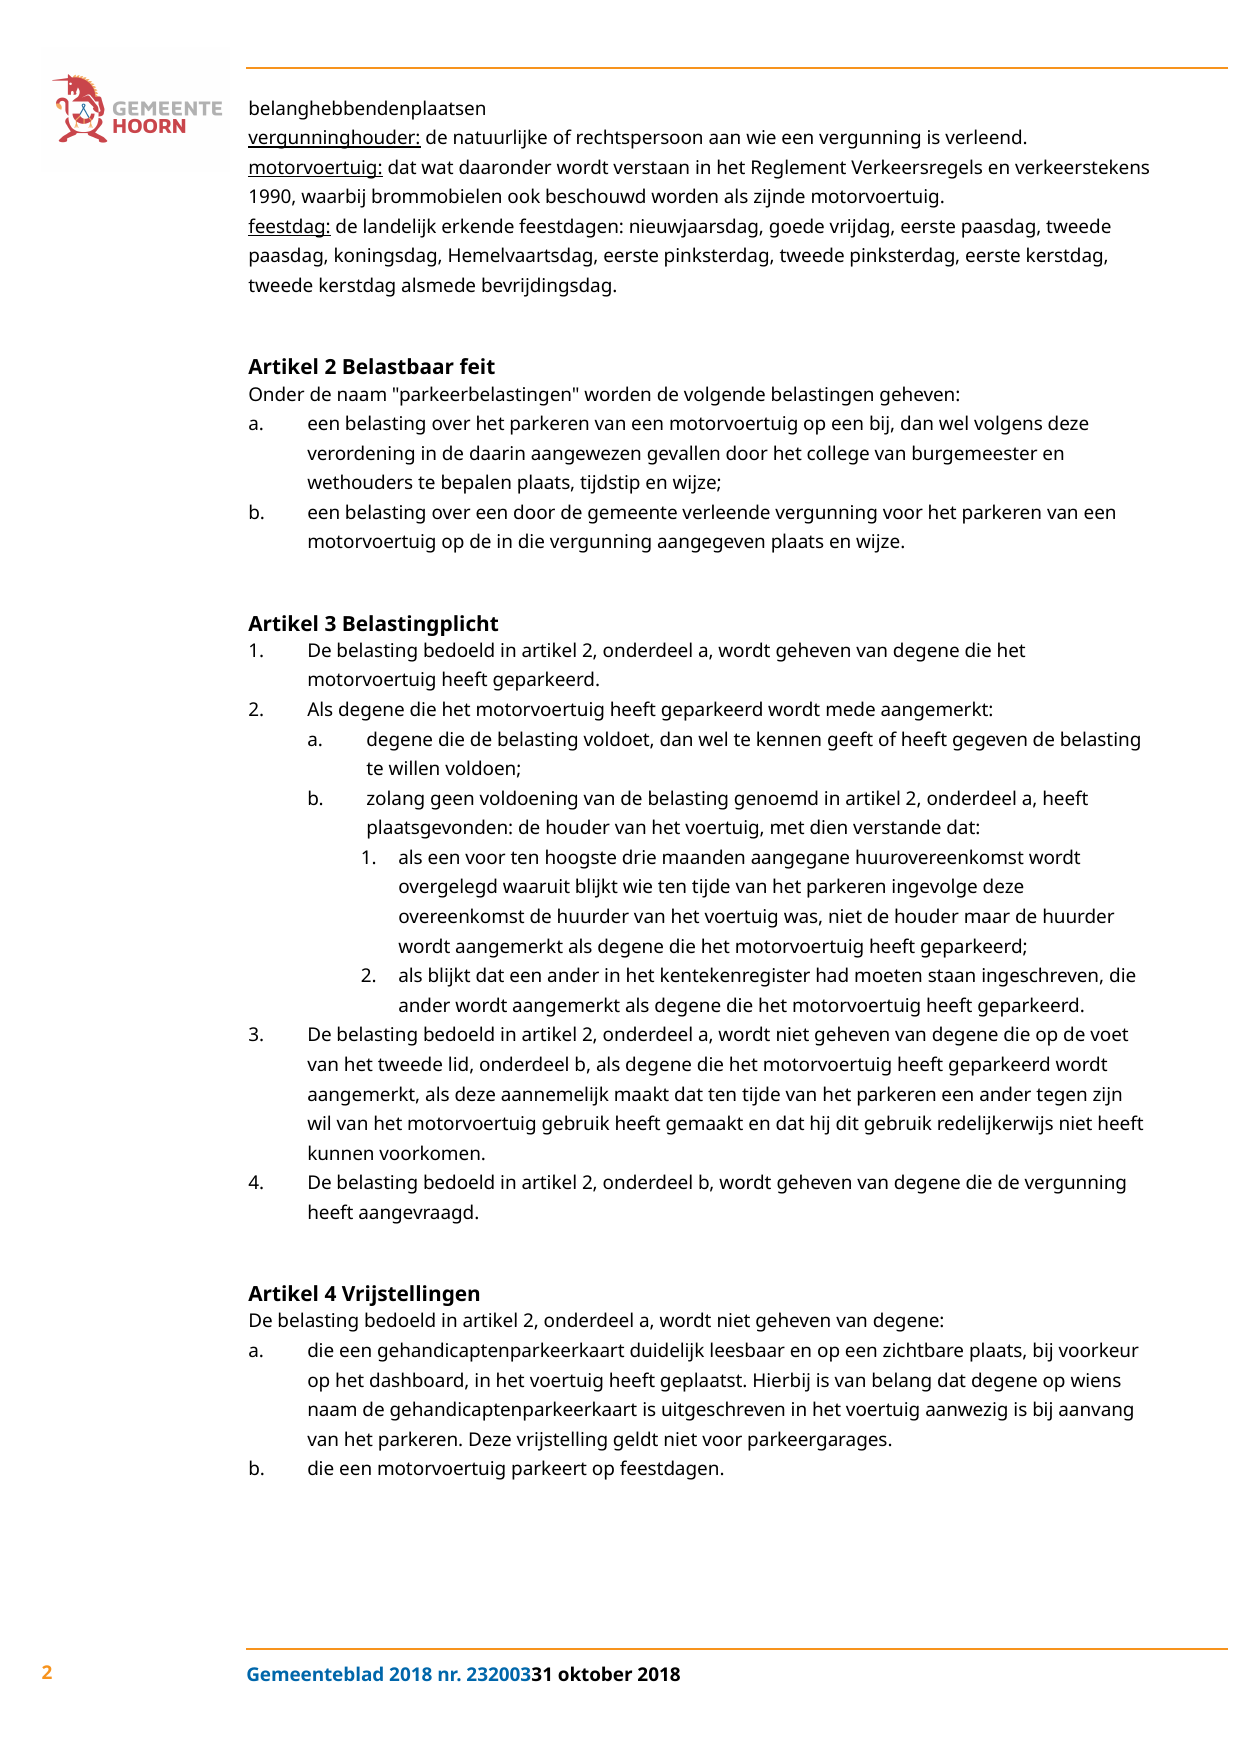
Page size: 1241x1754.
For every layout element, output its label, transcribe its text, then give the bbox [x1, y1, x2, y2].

list als een voor ten hoogste drie maanden aangegane huurovereenkomst wordt overgelegd waaruit blijkt wie ten tijde van het parkeren ingevolge deze overeenkomst de huurder van het voertuig was, niet de houder maar de huurder wordt aangemerkt als degene die het motorvoertuig heeft geparkeerd; [361, 844, 1152, 959]
text vergunninghouder: de natuurlijke of rechtspersoon aan wie een vergunning is verleend. [248, 124, 1152, 150]
text Artikel 3 Belastingplicht [248, 609, 1152, 637]
list die een motorvoertuig parkeert op feestdagen. [248, 1456, 1152, 1481]
list De belasting bedoeld in artikel 2, onderdeel b, wordt geheven van degene die de vergunning heeft aangevraagd. [248, 1169, 1152, 1225]
list Als degene die het motorvoertuig heeft geparkeerd wordt mede aangemerkt: [248, 696, 1152, 722]
list als blijkt dat een ander in het kentekenregister had moeten staan ingeschreven, die ander wordt aangemerkt als degene die het motorvoertuig heeft geparkeerd. [361, 962, 1152, 1018]
list De belasting bedoeld in artikel 2, onderdeel a, wordt niet geheven van degene die op de voet van het tweede lid, onderdeel b, als degene die het motorvoertuig heeft geparkeerd wordt aangemerkt, als deze aannemelijk maakt dat ten tijde van het parkeren een ander tegen zijn wil van het motorvoertuig gebruik heeft gemaakt en dat hij dit gebruik redelijkerwijs niet heeft kunnen voorkomen. [248, 1022, 1152, 1166]
list die een gehandicaptenparkeerkaart duidelijk leesbaar en op een zichtbare plaats, bij voorkeur op het dashboard, in het voertuig heeft geplaatst. Hierbij is van belang dat degene op wiens naam de gehandicaptenparkeerkaart is uitgeschreven in het voertuig aanwezig is bij aanvang van het parkeren. Deze vrijstelling geldt niet voor parkeergarages. [248, 1337, 1152, 1452]
text De belasting bedoeld in artikel 2, onderdeel a, wordt niet geheven van degene: [248, 1308, 1152, 1333]
text Artikel 4 Vrijstellingen [248, 1279, 1152, 1308]
list degene die de belasting voldoet, dan wel te kennen geeft of heeft gegeven de belasting te willen voldoen; [307, 726, 1152, 781]
text belanghebbendenplaatsen [248, 95, 1152, 121]
text motorvoertuig: dat wat daaronder wordt verstaan in het Reglement Verkeersregels en verkeerstekens 1990, waarbij brommobielen ook beschouwd worden als zijnde motorvoertuig. [248, 154, 1152, 209]
text Onder de naam "parkeerbelastingen" worden de volgende belastingen geheven: [248, 381, 1152, 406]
list zolang geen voldoening van de belasting genoemd in artikel 2, onderdeel a, heeft plaatsgevonden: de houder van het voertuig, met dien verstande dat: [307, 785, 1152, 840]
list De belasting bedoeld in artikel 2, onderdeel a, wordt geheven van degene die het motorvoertuig heeft geparkeerd. [248, 637, 1152, 692]
list een belasting over het parkeren van een motorvoertuig op een bij, dan wel volgens deze verordening in de daarin aangewezen gevallen door het college van burgemeester en wethouders te bepalen plaats, tijdstip en wijze; [248, 410, 1152, 495]
picture [41, 47, 231, 172]
text Artikel 2 Belastbaar feit [248, 352, 1152, 381]
text feestdag: de landelijk erkende feestdagen: nieuwjaarsdag, goede vrijdag, eerste paasdag, tweede paasdag, koningsdag, Hemelvaartsdag, eerste pinksterdag, tweede pinksterdag, eerste kerstdag, tweede kerstdag alsmede bevrijdingsdag. [248, 213, 1152, 298]
list een belasting over een door de gemeente verleende vergunning voor het parkeren van een motorvoertuig op de in die vergunning aangegeven plaats en wijze. [248, 499, 1152, 554]
